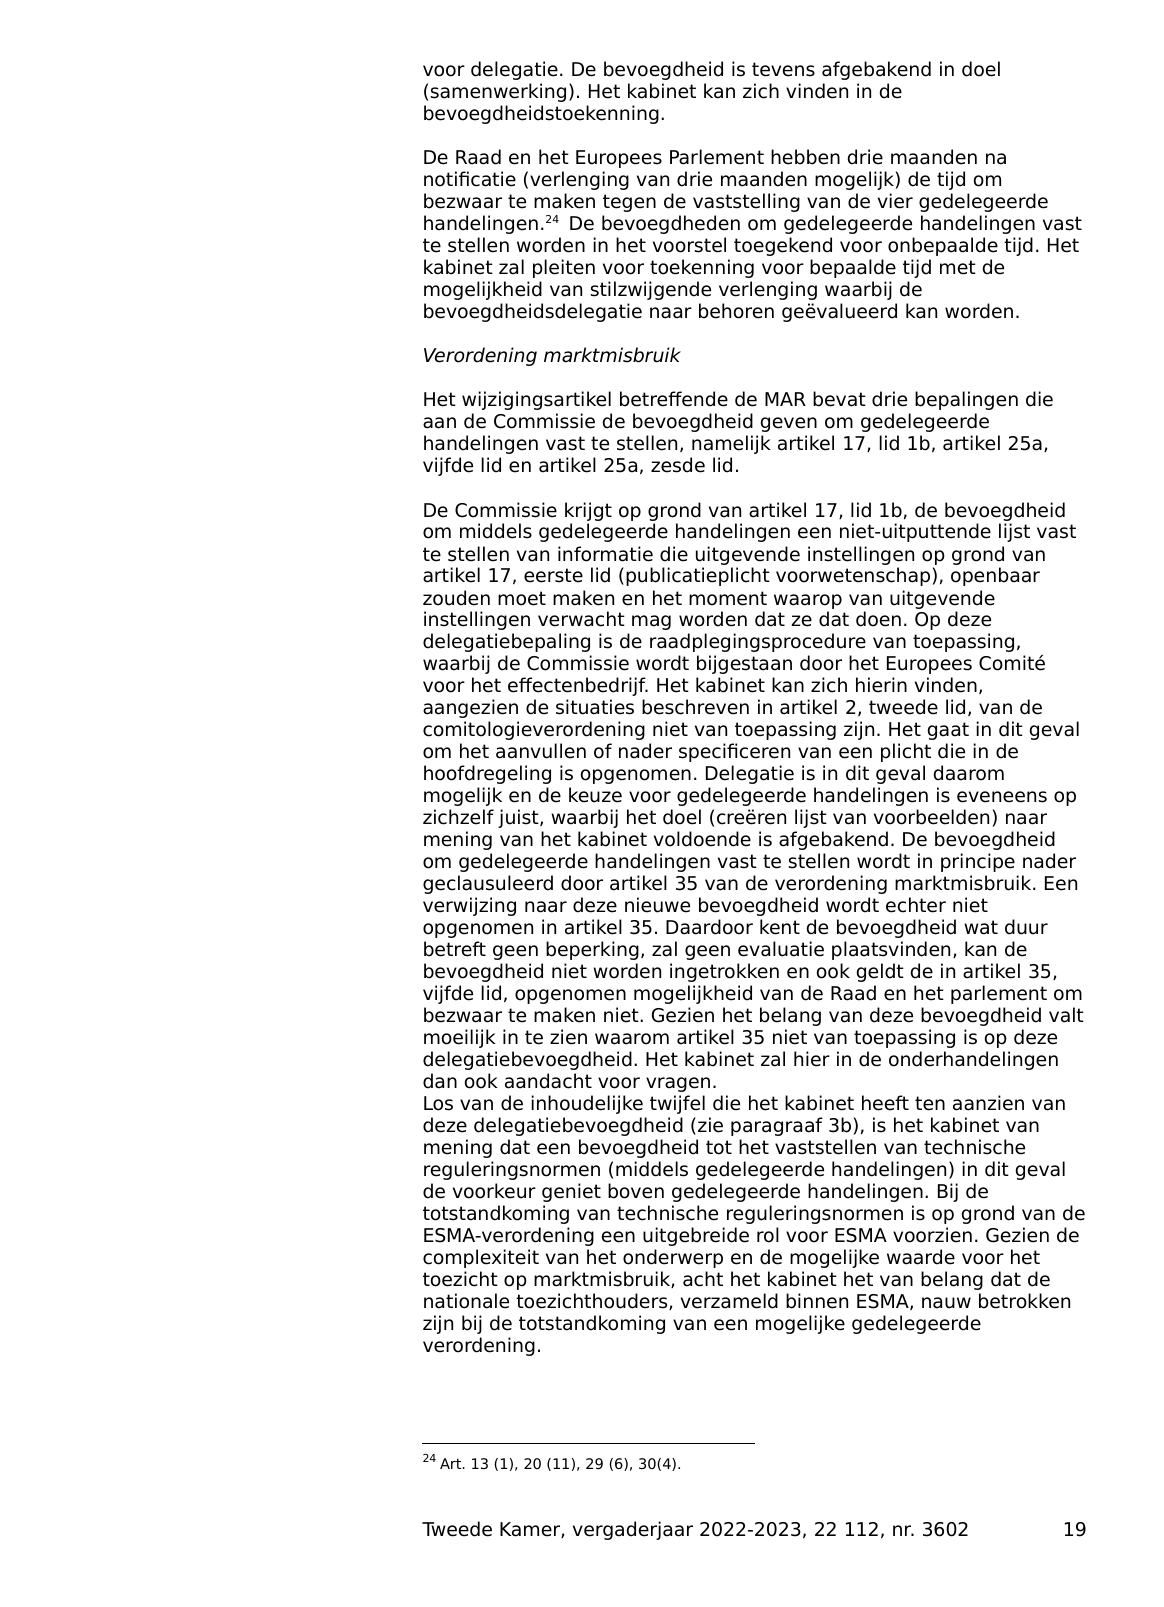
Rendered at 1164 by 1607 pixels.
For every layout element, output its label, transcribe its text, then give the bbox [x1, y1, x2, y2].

subtitle Verordening marktmisbruik [422, 345, 1087, 367]
text voor delegatie. De bevoegdheid is tevens afgebakend in doel (samenwerking). Het kabinet kan zich vinden in de bevoegdheidstoekenning. [422, 59, 1087, 125]
text De Raad en het Europees Parlement hebben drie maanden na notificatie (verlenging van drie maanden mogelijk) de tijd om bezwaar te maken tegen de vaststelling van de vier gedelegeerde handelingen. De bevoegdheden om gedelegeerde handelingen vast te stellen worden in het voorstel toegekend voor onbepaalde tijd. Het kabinet zal pleiten voor toekenning voor bepaalde tijd met de mogelijkheid van stilzwijgende verlenging waarbij de bevoegdheidsdelegatie naar behoren geëvalueerd kan worden. [422, 147, 1087, 323]
text De Commissie krijgt op grond van artikel 17, lid 1b, de bevoegdheid om middels gedelegeerde handelingen een niet-uitputtende lijst vast te stellen van informatie die uitgevende instellingen op grond van artikel 17, eerste lid (publicatieplicht voorwetenschap), openbaar zouden moet maken en het moment waarop van uitgevende instellingen verwacht mag worden dat ze dat doen. Op deze delegatiebepaling is de raadplegingsprocedure van toepassing, waarbij de Commissie wordt bijgestaan door het Europees Comité voor het effectenbedrijf. Het kabinet kan zich hierin vinden, aangezien de situaties beschreven in artikel 2, tweede lid, van de comitologieverordening niet van toepassing zijn. Het gaat in dit geval om het aanvullen of nader specificeren van een plicht die in de hoofdregeling is opgenomen. Delegatie is in dit geval daarom mogelijk en de keuze voor gedelegeerde handelingen is eveneens op zichzelf juist, waarbij het doel (creëren lijst van voorbeelden) naar mening van het kabinet voldoende is afgebakend. De bevoegdheid om gedelegeerde handelingen vast te stellen wordt in principe nader geclausuleerd door artikel 35 van de verordening marktmisbruik. Een verwijzing naar deze nieuwe bevoegdheid wordt echter niet opgenomen in artikel 35. Daardoor kent de bevoegdheid wat duur betreft geen beperking, zal geen evaluatie plaatsvinden, kan de bevoegdheid niet worden ingetrokken en ook geldt de in artikel 35, vijfde lid, opgenomen mogelijkheid van de Raad en het parlement om bezwaar te maken niet. Gezien het belang van deze bevoegdheid valt moeilijk in te zien waarom artikel 35 niet van toepassing is op deze delegatiebevoegdheid. Het kabinet zal hier in de onderhandelingen dan ook aandacht voor vragen. [422, 499, 1087, 1093]
text Art. 13 (1), 20 (11), 29 (6), 30(4). [422, 1452, 1087, 1474]
text Los van de inhoudelijke twijfel die het kabinet heeft ten aanzien van deze delegatiebevoegdheid (zie paragraaf 3b), is het kabinet van mening dat een bevoegdheid tot het vaststellen van technische reguleringsnormen (middels gedelegeerde handelingen) in dit geval de voorkeur geniet boven gedelegeerde handelingen. Bij de totstandkoming van technische reguleringsnormen is op grond van de ESMA-verordening een uitgebreide rol voor ESMA voorzien. Gezien de complexiteit van het onderwerp en de mogelijke waarde voor het toezicht op marktmisbruik, acht het kabinet het van belang dat de nationale toezichthouders, verzameld binnen ESMA, nauw betrokken zijn bij de totstandkoming van een mogelijke gedelegeerde verordening. [422, 1093, 1087, 1357]
text Het wijzigingsartikel betreffende de MAR bevat drie bepalingen die aan de Commissie de bevoegdheid geven om gedelegeerde handelingen vast te stellen, namelijk artikel 17, lid 1b, artikel 25a, vijfde lid en artikel 25a, zesde lid. [422, 389, 1087, 477]
